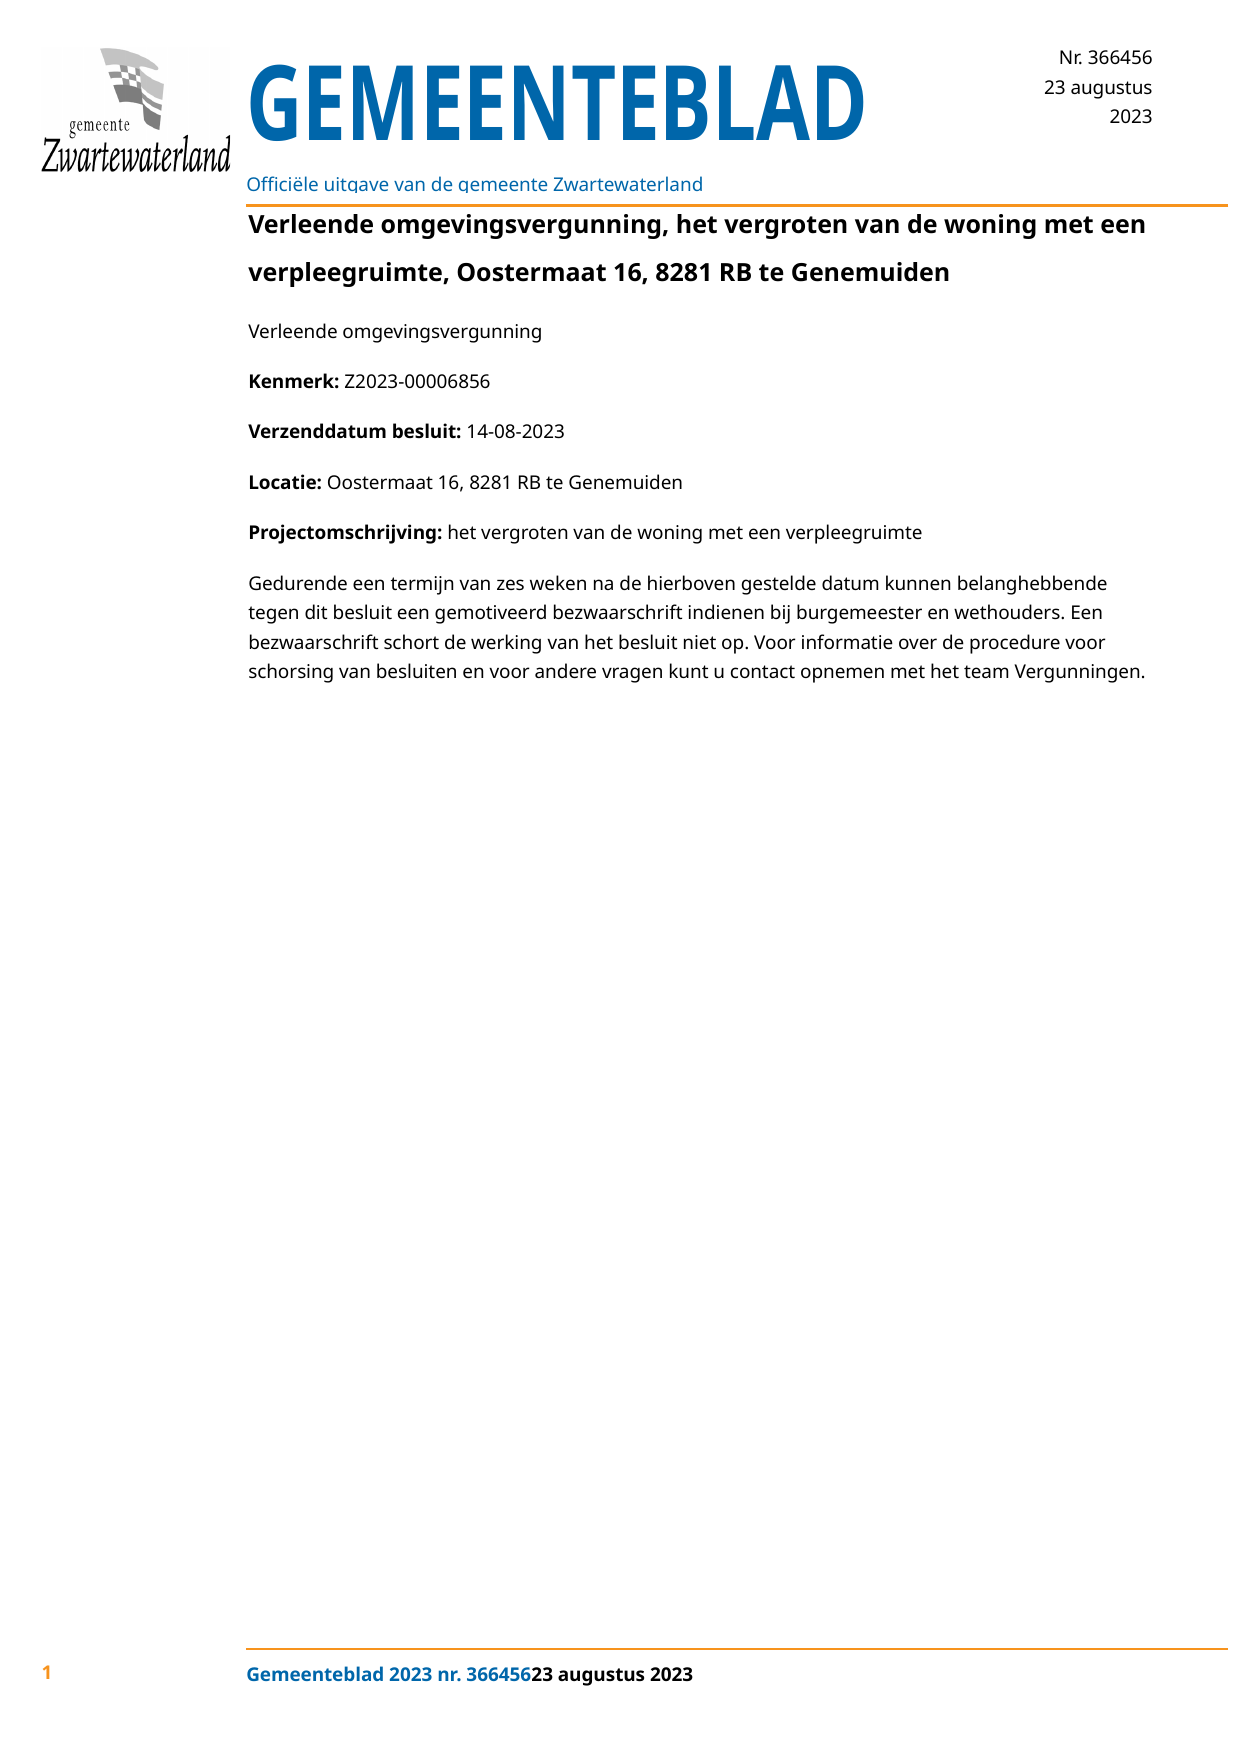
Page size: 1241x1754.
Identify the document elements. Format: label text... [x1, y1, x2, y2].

picture [41, 47, 231, 172]
text Verleende omgevingsvergunning [248, 318, 1152, 344]
text Gedurende een termijn van zes weken na de hierboven gestelde datum kunnen belanghebbende tegen dit besluit een gemotiveerd bezwaarschrift indienen bij burgemeester en wethouders. Een bezwaarschrift schort de werking van het besluit niet op. Voor informatie over de procedure voor schorsing van besluiten en voor andere vragen kunt u contact opnemen met het team Vergunningen. [248, 570, 1152, 684]
text Verleende omgevingsvergunning, het vergroten van de woning met een verpleegruimte, Oostermaat 16, 8281 RB te Genemuiden [248, 207, 1152, 288]
text Kenmerk: Z2023-00006856 [248, 368, 1152, 394]
text Projectomschrijving: het vergroten van de woning met een verpleegruimte [248, 519, 1152, 545]
text Verzenddatum besluit: 14-08-2023 [248, 419, 1152, 444]
text Locatie: Oostermaat 16, 8281 RB te Genemuiden [248, 469, 1152, 495]
